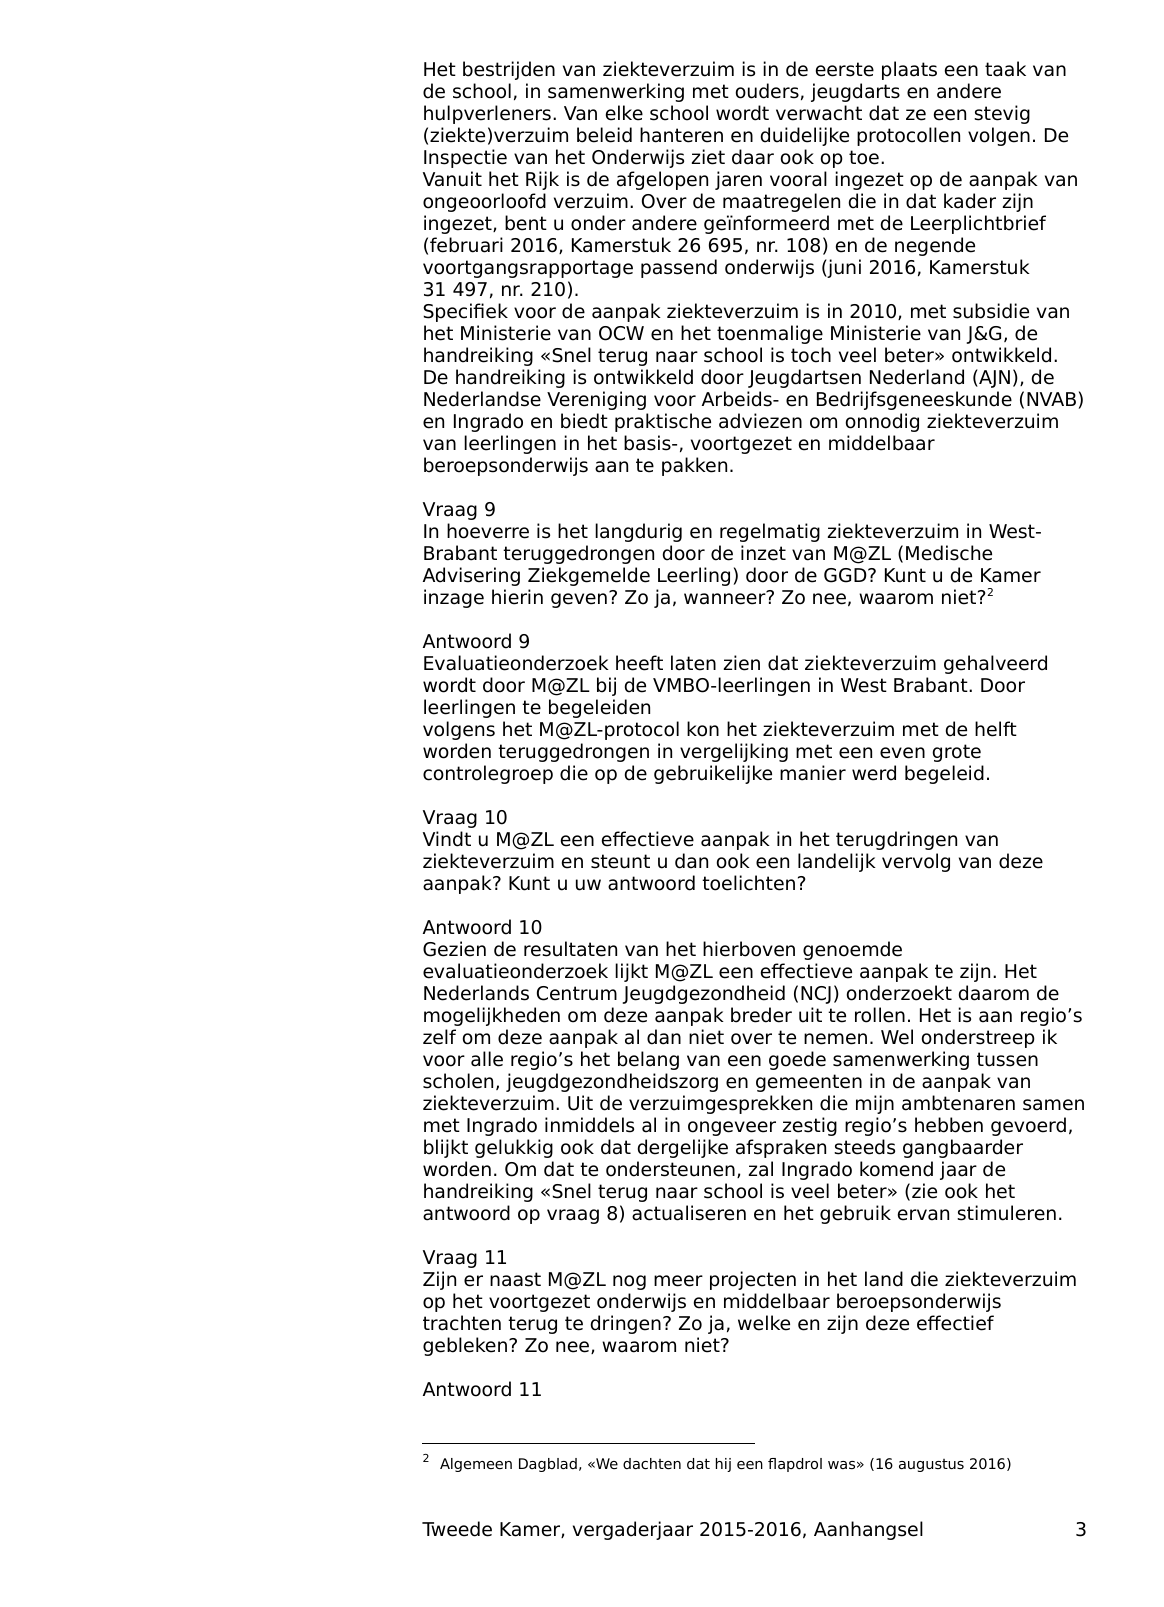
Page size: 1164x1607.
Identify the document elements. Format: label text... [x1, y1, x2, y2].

text Antwoord 9 [422, 631, 1087, 653]
text Vraag 11 [422, 1247, 1087, 1269]
text Vraag 9 [422, 499, 1087, 521]
text Evaluatieonderzoek heeft laten zien dat ziekteverzuim gehalveerd wordt door M@ZL bij de VMBO-leerlingen in West Brabant. Door leerlingen te begeleiden [422, 653, 1087, 719]
text Antwoord 11 [422, 1379, 1087, 1401]
text volgens het M@ZL-protocol kon het ziekteverzuim met de helft worden teruggedrongen in vergelijking met een even grote controlegroep die op de gebruikelijke manier werd begeleid. [422, 719, 1087, 785]
text Gezien de resultaten van het hierboven genoemde evaluatieonderzoek lijkt M@ZL een effectieve aanpak te zijn. Het Nederlands Centrum Jeugdgezondheid (NCJ) onderzoekt daarom de mogelijkheden om deze aanpak breder uit te rollen. Het is aan regio’s zelf om deze aanpak al dan niet over te nemen. Wel onderstreep ik voor alle regio’s het belang van een goede samenwerking tussen scholen, jeugdgezondheidszorg en gemeenten in de aanpak van ziekteverzuim. Uit de verzuimgesprekken die mijn ambtenaren samen met Ingrado inmiddels al in ongeveer zestig regio’s hebben gevoerd, blijkt gelukkig ook dat dergelijke afspraken steeds gangbaarder worden. Om dat te ondersteunen, zal Ingrado komend jaar de handreiking «Snel terug naar school is veel beter» (zie ook het antwoord op vraag 8) actualiseren en het gebruik ervan stimuleren. [422, 939, 1087, 1225]
text Vanuit het Rijk is de afgelopen jaren vooral ingezet op de aanpak van ongeoorloofd verzuim. Over de maatregelen die in dat kader zijn ingezet, bent u onder andere geïnformeerd met de Leerplichtbrief (februari 2016, Kamerstuk 26 695, nr. 108) en de negende voortgangsrapportage passend onderwijs (juni 2016, Kamerstuk 31 497, nr. 210). [422, 169, 1087, 301]
text In hoeverre is het langdurig en regelmatig ziekteverzuim in West-Brabant teruggedrongen door de inzet van M@ZL (Medische Advisering Ziekgemelde Leerling) door de GGD? Kunt u de Kamer inzage hierin geven? Zo ja, wanneer? Zo nee, waarom niet? [422, 521, 1087, 609]
text Zijn er naast M@ZL nog meer projecten in het land die ziekteverzuim op het voortgezet onderwijs en middelbaar beroepsonderwijs trachten terug te dringen? Zo ja, welke en zijn deze effectief gebleken? Zo nee, waarom niet? [422, 1269, 1087, 1357]
text Vraag 10 [422, 807, 1087, 829]
text Antwoord 10 [422, 917, 1087, 939]
text Het bestrijden van ziekteverzuim is in de eerste plaats een taak van de school, in samenwerking met ouders, jeugdarts en andere hulpverleners. Van elke school wordt verwacht dat ze een stevig (ziekte)verzuim beleid hanteren en duidelijke protocollen volgen. De Inspectie van het Onderwijs ziet daar ook op toe. [422, 59, 1087, 169]
text Vindt u M@ZL een effectieve aanpak in het terugdringen van ziekteverzuim en steunt u dan ook een landelijk vervolg van deze aanpak? Kunt u uw antwoord toelichten? [422, 829, 1087, 895]
text Specifiek voor de aanpak ziekteverzuim is in 2010, met subsidie van het Ministerie van OCW en het toenmalige Ministerie van J&G, de handreiking «Snel terug naar school is toch veel beter» ontwikkeld. De handreiking is ontwikkeld door Jeugdartsen Nederland (AJN), de Nederlandse Vereniging voor Arbeids- en Bedrijfsgeneeskunde (NVAB) en Ingrado en biedt praktische adviezen om onnodig ziekteverzuim van leerlingen in het basis-, voortgezet en middelbaar beroepsonderwijs aan te pakken. [422, 301, 1087, 477]
text Algemeen Dagblad, «We dachten dat hij een flapdrol was» (16 augustus 2016) [422, 1452, 1087, 1474]
